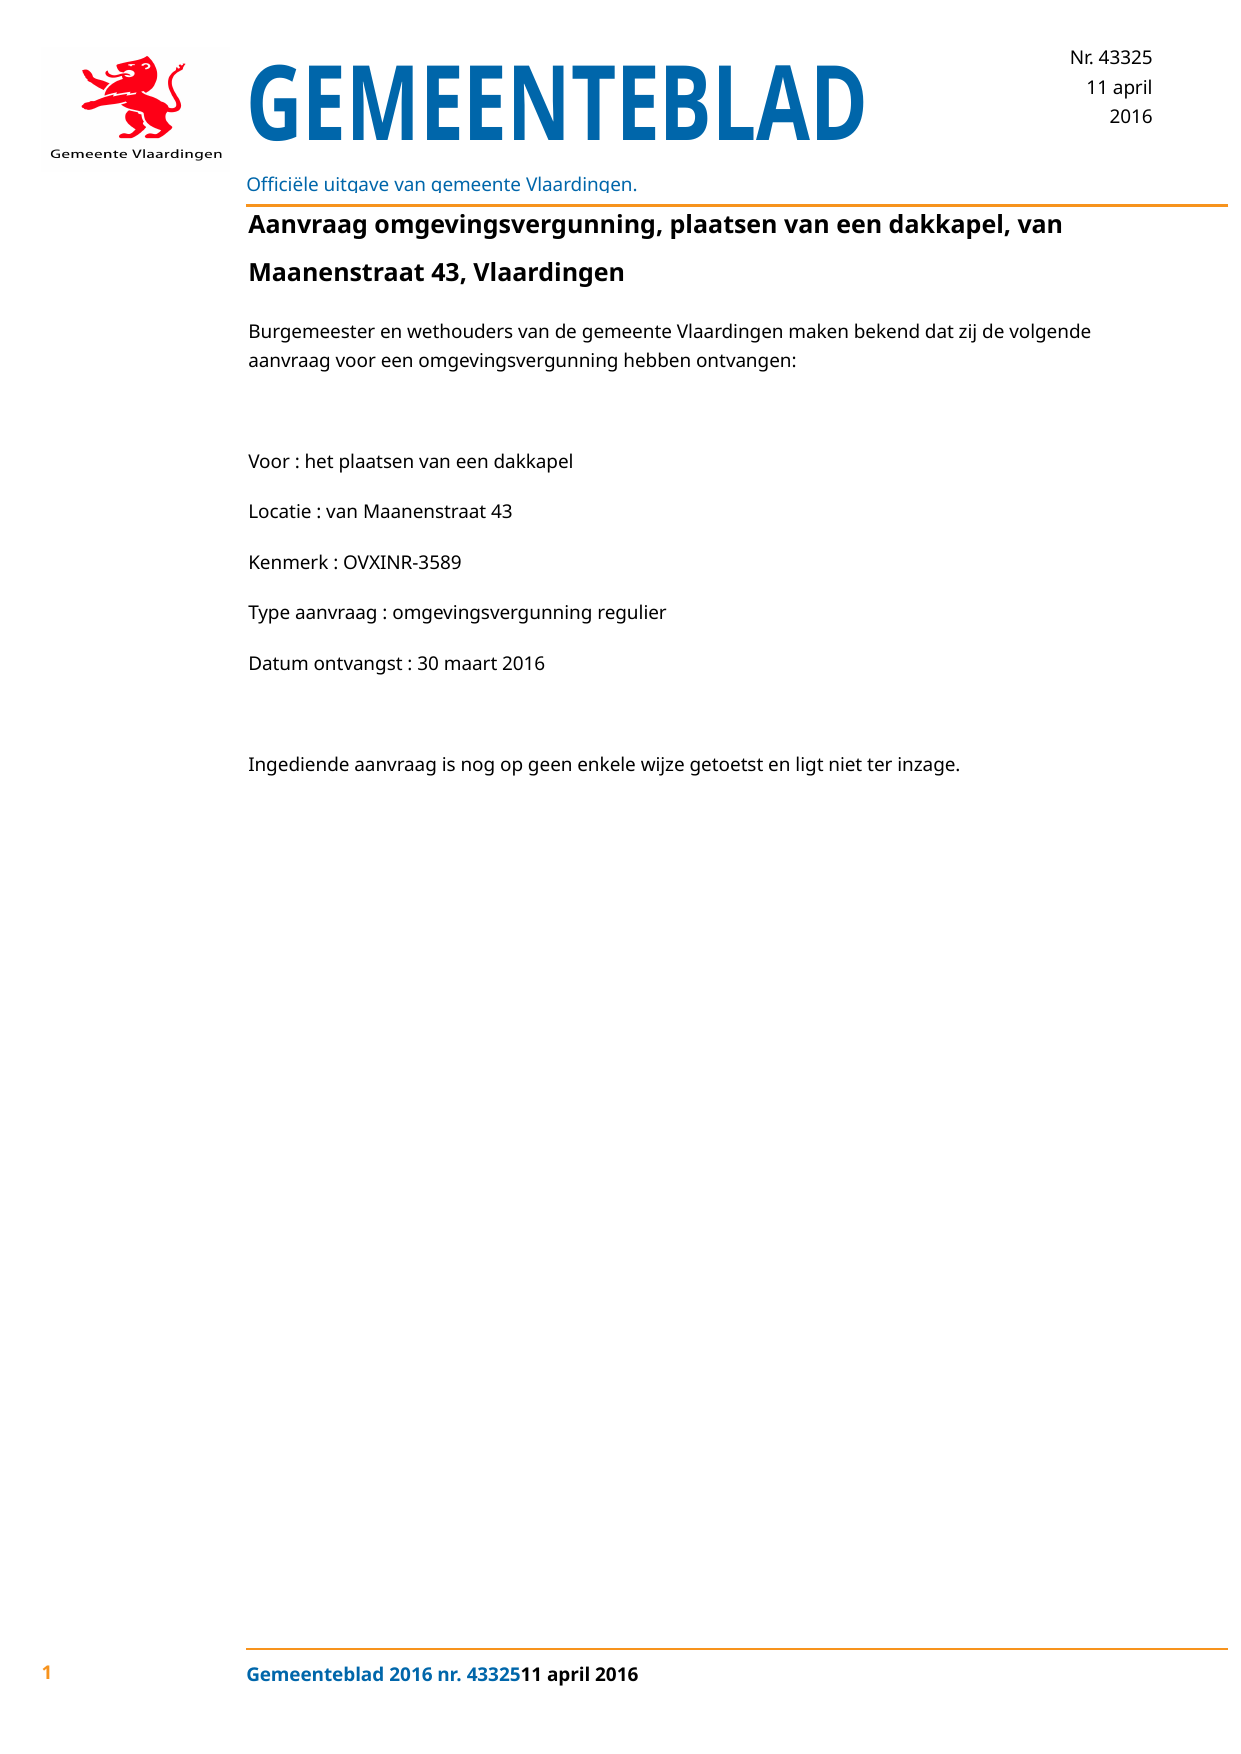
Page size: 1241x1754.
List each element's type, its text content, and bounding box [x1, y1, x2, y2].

text Type aanvraag : omgevingsvergunning regulier [248, 599, 1152, 625]
picture [41, 47, 231, 172]
text Voor : het plaatsen van een dakkapel [248, 448, 1152, 474]
text Datum ontvangst : 30 maart 2016 [248, 650, 1152, 676]
text Locatie : van Maanenstraat 43 [248, 499, 1152, 524]
text Burgemeester en wethouders van de gemeente Vlaardingen maken bekend dat zij de volgende aanvraag voor een omgevingsvergunning hebben ontvangen: [248, 318, 1152, 373]
text Kenmerk : OVXINR-3589 [248, 549, 1152, 575]
text Aanvraag omgevingsvergunning, plaatsen van een dakkapel, van Maanenstraat 43, Vlaardingen [248, 207, 1152, 288]
text Ingediende aanvraag is nog op geen enkele wijze getoetst en ligt niet ter inzage. [248, 751, 1152, 777]
